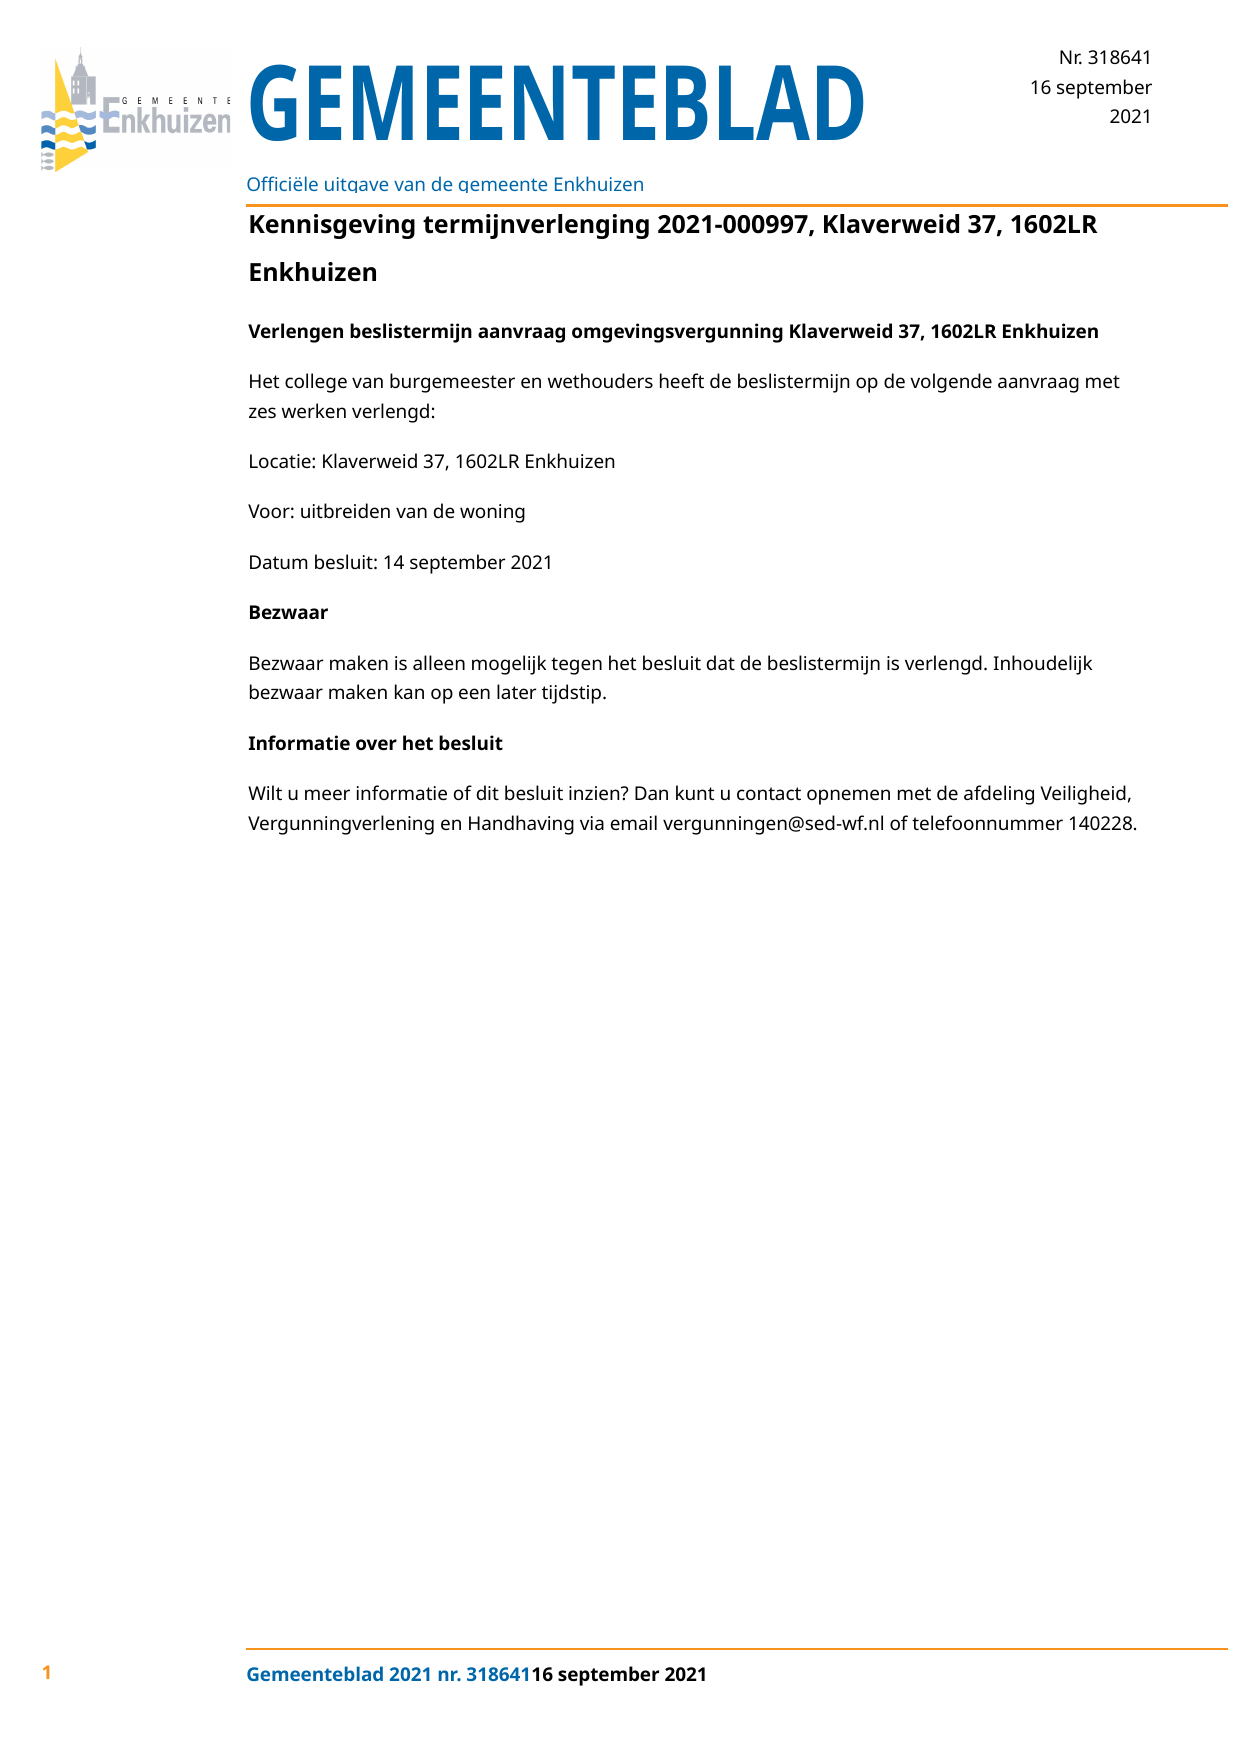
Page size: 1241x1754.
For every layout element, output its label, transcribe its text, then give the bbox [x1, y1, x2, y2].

text Datum besluit: 14 september 2021 [248, 549, 1152, 575]
picture [41, 47, 231, 172]
text Verlengen beslistermijn aanvraag omgevingsvergunning Klaverweid 37, 1602LR Enkhuizen [248, 318, 1152, 344]
text Locatie: Klaverweid 37, 1602LR Enkhuizen [248, 448, 1152, 474]
text Bezwaar [248, 599, 1152, 625]
text Het college van burgemeester en wethouders heeft de beslistermijn op de volgende aanvraag met zes werken verlengd: [248, 368, 1152, 424]
text Informatie over het besluit [248, 730, 1152, 756]
text Kennisgeving termijnverlenging 2021-000997, Klaverweid 37, 1602LR Enkhuizen [248, 207, 1152, 288]
text Bezwaar maken is alleen mogelijk tegen het besluit dat de beslistermijn is verlengd. Inhoudelijk bezwaar maken kan op een later tijdstip. [248, 650, 1152, 705]
text Voor: uitbreiden van de woning [248, 499, 1152, 524]
text Wilt u meer informatie of dit besluit inzien? Dan kunt u contact opnemen met de afdeling Veiligheid, Vergunningverlening en Handhaving via email vergunningen@sed-wf.nl of telefoonnummer 140228. [248, 780, 1152, 836]
